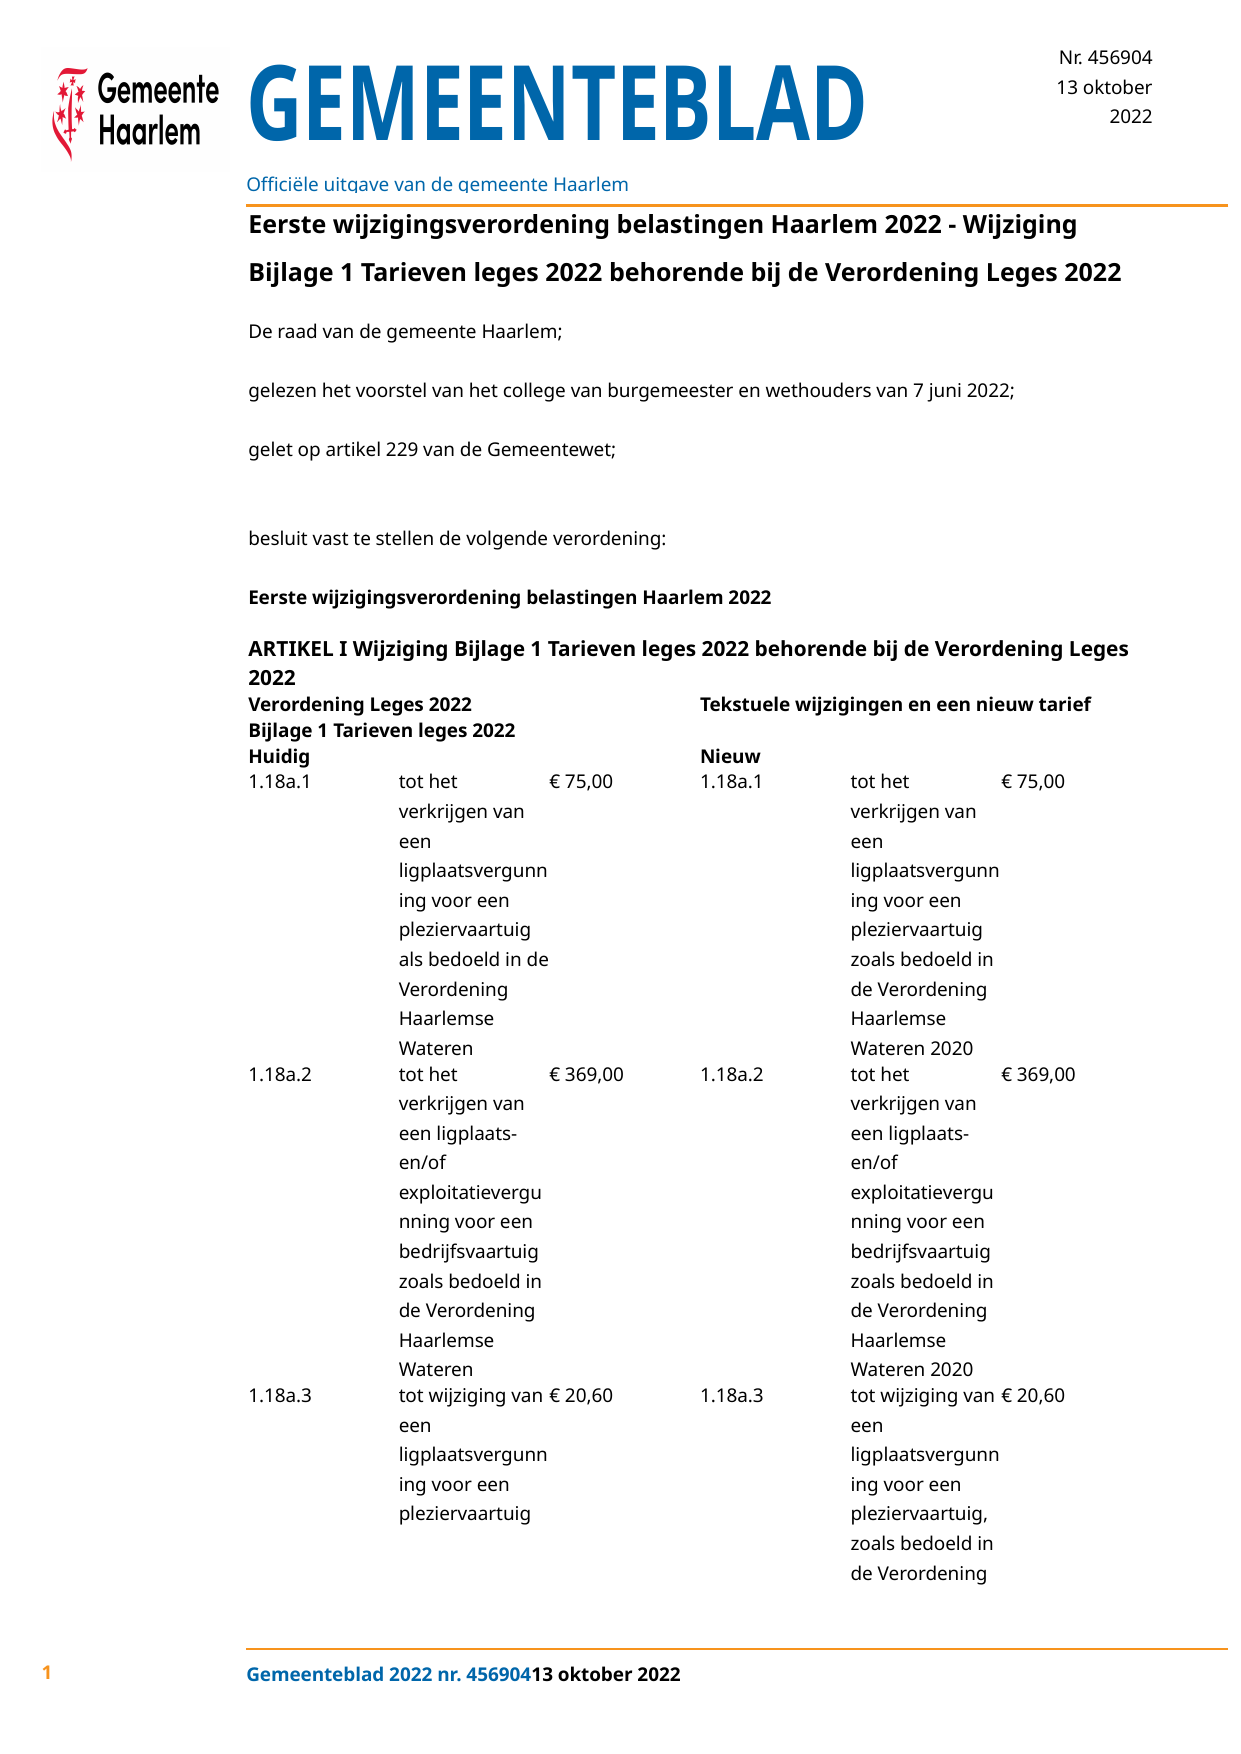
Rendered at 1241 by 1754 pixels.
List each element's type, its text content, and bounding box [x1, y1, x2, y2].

table_cell 1.18a.1 [248, 769, 398, 1061]
table_cell € 20,60 [549, 1382, 700, 1586]
table_cell tot wijziging van een ligplaatsvergunning voor een pleziervaartuig, zoals bedoeld in de Verordening [850, 1382, 1001, 1586]
table_cell tot het verkrijgen van een ligplaatsvergunning voor een pleziervaartuig zoals bedoeld in de Verordening Haarlemse Wateren 2020 [850, 769, 1001, 1061]
table_cell tot het verkrijgen van een ligplaats- en/of exploitatievergunning voor een bedrijfsvaartuig zoals bedoeld in de Verordening Haarlemse Wateren 2020 [850, 1061, 1001, 1382]
text gelezen het voorstel van het college van burgemeester en wethouders van 7 juni 2022; [248, 377, 1152, 403]
text besluit vast te stellen de volgende verordening: [248, 525, 1152, 551]
table_cell tot wijziging van een ligplaatsvergunning voor een pleziervaartuig [399, 1382, 549, 1586]
table_cell Bijlage 1 Tarieven leges 2022 [248, 717, 1152, 743]
table_cell € 75,00 [1001, 769, 1152, 1061]
table_cell € 75,00 [549, 769, 700, 1061]
table_cell 1.18a.2 [248, 1061, 398, 1382]
table_cell € 20,60 [1001, 1382, 1152, 1586]
table_header Verordening Leges 2022 [248, 692, 700, 717]
table_cell Huidig [248, 743, 700, 769]
text De raad van de gemeente Haarlem; [248, 318, 1152, 344]
table_cell 1.18a.1 [700, 769, 850, 1061]
table_cell € 369,00 [549, 1061, 700, 1382]
table_cell Nieuw [700, 743, 1001, 769]
table_cell 1.18a.3 [700, 1382, 850, 1586]
picture [41, 47, 231, 172]
table_cell [1001, 743, 1152, 769]
text Eerste wijzigingsverordening belastingen Haarlem 2022 [248, 584, 1152, 610]
text gelet op artikel 229 van de Gemeentewet; [248, 436, 1152, 462]
table_header Tekstuele wijzigingen en een nieuw tarief [700, 692, 1152, 717]
table_cell tot het verkrijgen van een ligplaatsvergunning voor een pleziervaartuig als bedoeld in de Verordening Haarlemse Wateren [399, 769, 549, 1061]
text Eerste wijzigingsverordening belastingen Haarlem 2022 - Wijziging Bijlage 1 Tarieven leges 2022 behorende bij de Verordening Leges 2022 [248, 207, 1152, 288]
table_cell € 369,00 [1001, 1061, 1152, 1382]
table_cell tot het verkrijgen van een ligplaats- en/of exploitatievergunning voor een bedrijfsvaartuig zoals bedoeld in de Verordening Haarlemse Wateren [399, 1061, 549, 1382]
text ARTIKEL I Wijziging Bijlage 1 Tarieven leges 2022 behorende bij de Verordening Leges 2022 [248, 634, 1152, 691]
table_cell 1.18a.3 [248, 1382, 398, 1586]
table_cell 1.18a.2 [700, 1061, 850, 1382]
